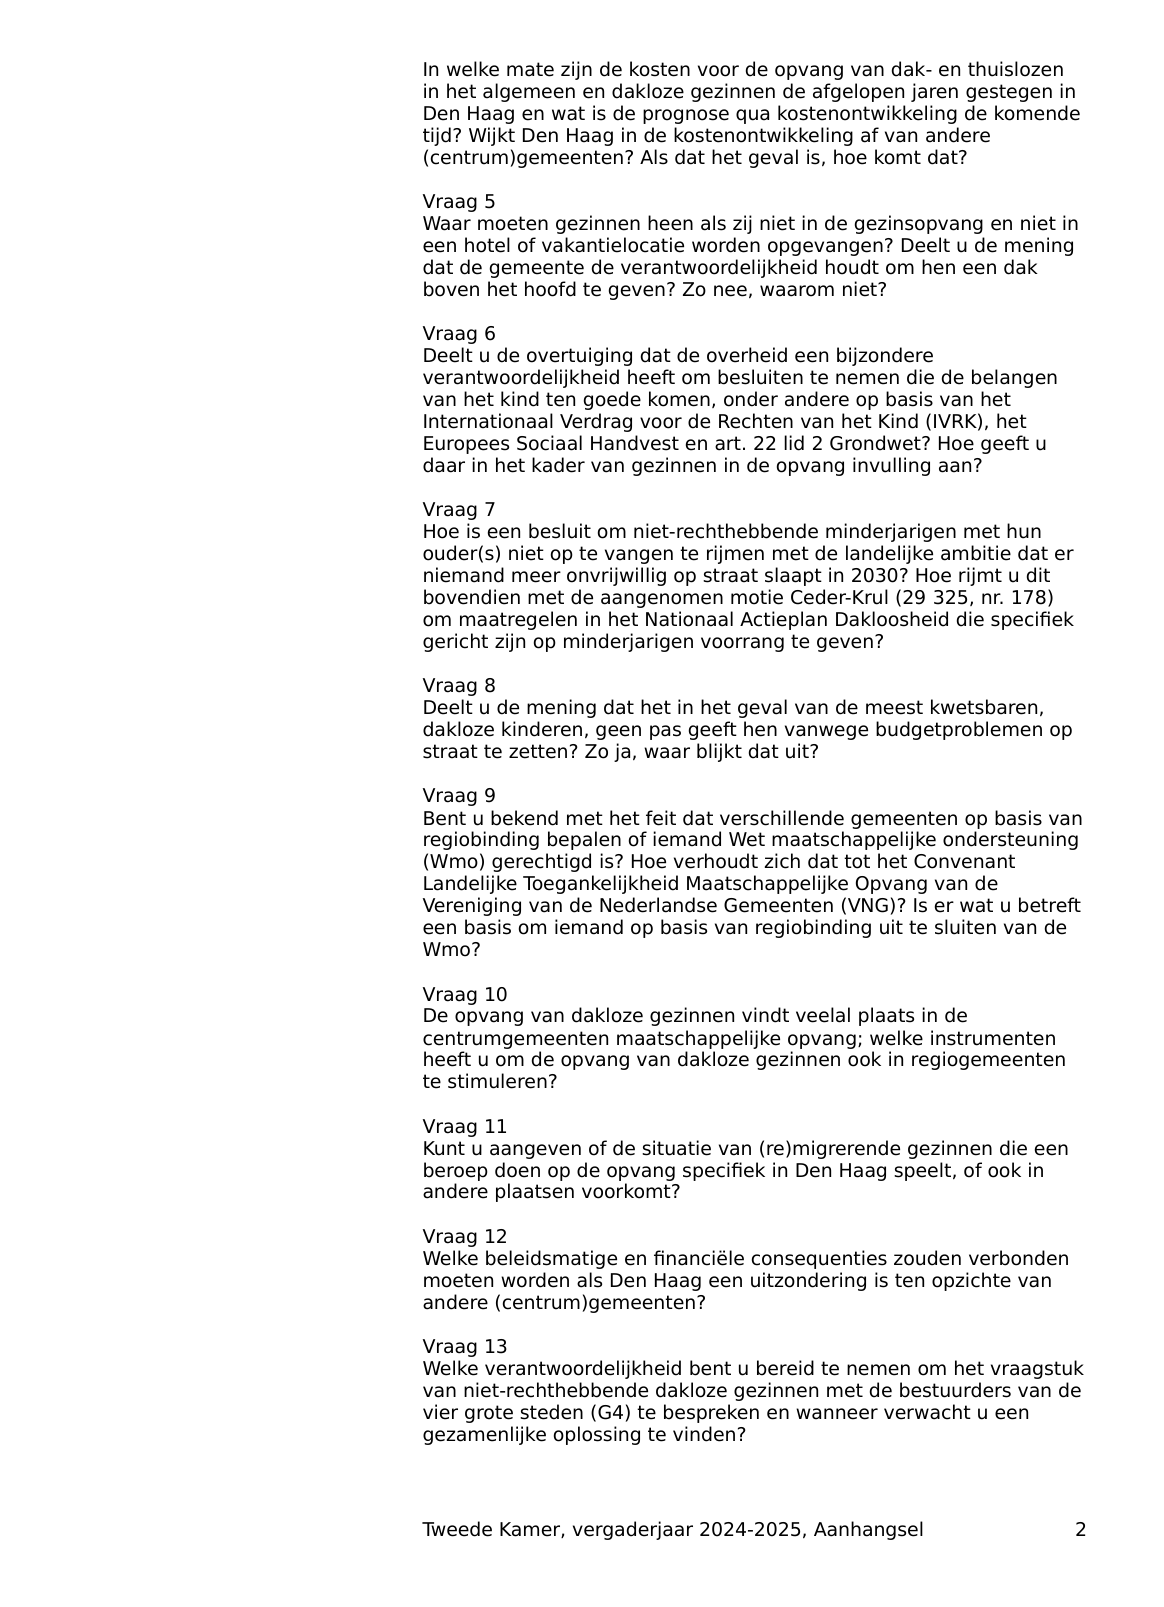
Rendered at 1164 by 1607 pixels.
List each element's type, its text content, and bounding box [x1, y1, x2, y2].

text Vraag 12 [422, 1226, 1087, 1248]
text Deelt u de mening dat het in het geval van de meest kwetsbaren, dakloze kinderen, geen pas geeft hen vanwege budgetproblemen op straat te zetten? Zo ja, waar blijkt dat uit? [422, 697, 1087, 763]
text Vraag 5 [422, 191, 1087, 213]
text Waar moeten gezinnen heen als zij niet in de gezinsopvang en niet in een hotel of vakantielocatie worden opgevangen? Deelt u de mening dat de gemeente de verantwoordelijkheid houdt om hen een dak boven het hoofd te geven? Zo nee, waarom niet? [422, 213, 1087, 301]
text Vraag 8 [422, 675, 1087, 697]
text Welke beleidsmatige en financiële consequenties zouden verbonden moeten worden als Den Haag een uitzondering is ten opzichte van andere (centrum)gemeenten? [422, 1248, 1087, 1313]
text Bent u bekend met het feit dat verschillende gemeenten op basis van regiobinding bepalen of iemand Wet maatschappelijke ondersteuning (Wmo) gerechtigd is? Hoe verhoudt zich dat tot het Convenant Landelijke Toegankelijkheid Maatschappelijke Opvang van de Vereniging van de Nederlandse Gemeenten (VNG)? Is er wat u betreft een basis om iemand op basis van regiobinding uit te sluiten van de Wmo? [422, 807, 1087, 961]
text Vraag 9 [422, 785, 1087, 807]
text Vraag 10 [422, 983, 1087, 1005]
text Vraag 6 [422, 323, 1087, 345]
text Welke verantwoordelijkheid bent u bereid te nemen om het vraagstuk van niet-rechthebbende dakloze gezinnen met de bestuurders van de vier grote steden (G4) te bespreken en wanneer verwacht u een gezamenlijke oplossing te vinden? [422, 1358, 1087, 1446]
text Vraag 11 [422, 1116, 1087, 1137]
text De opvang van dakloze gezinnen vindt veelal plaats in de centrumgemeenten maatschappelijke opvang; welke instrumenten heeft u om de opvang van dakloze gezinnen ook in regiogemeenten te stimuleren? [422, 1005, 1087, 1093]
text In welke mate zijn de kosten voor de opvang van dak- en thuislozen in het algemeen en dakloze gezinnen de afgelopen jaren gestegen in Den Haag en wat is de prognose qua kostenontwikkeling de komende tijd? Wijkt Den Haag in de kostenontwikkeling af van andere (centrum)gemeenten? Als dat het geval is, hoe komt dat? [422, 59, 1087, 169]
text Deelt u de overtuiging dat de overheid een bijzondere verantwoordelijkheid heeft om besluiten te nemen die de belangen van het kind ten goede komen, onder andere op basis van het Internationaal Verdrag voor de Rechten van het Kind (IVRK), het Europees Sociaal Handvest en art. 22 lid 2 Grondwet? Hoe geeft u daar in het kader van gezinnen in de opvang invulling aan? [422, 345, 1087, 477]
text Kunt u aangeven of de situatie van (re)migrerende gezinnen die een beroep doen op de opvang specifiek in Den Haag speelt, of ook in andere plaatsen voorkomt? [422, 1137, 1087, 1203]
text Hoe is een besluit om niet-rechthebbende minderjarigen met hun ouder(s) niet op te vangen te rijmen met de landelijke ambitie dat er niemand meer onvrijwillig op straat slaapt in 2030? Hoe rijmt u dit bovendien met de aangenomen motie Ceder-Krul (29 325, nr. 178) om maatregelen in het Nationaal Actieplan Dakloosheid die specifiek gericht zijn op minderjarigen voorrang te geven? [422, 521, 1087, 653]
text Vraag 7 [422, 499, 1087, 521]
text Vraag 13 [422, 1336, 1087, 1358]
